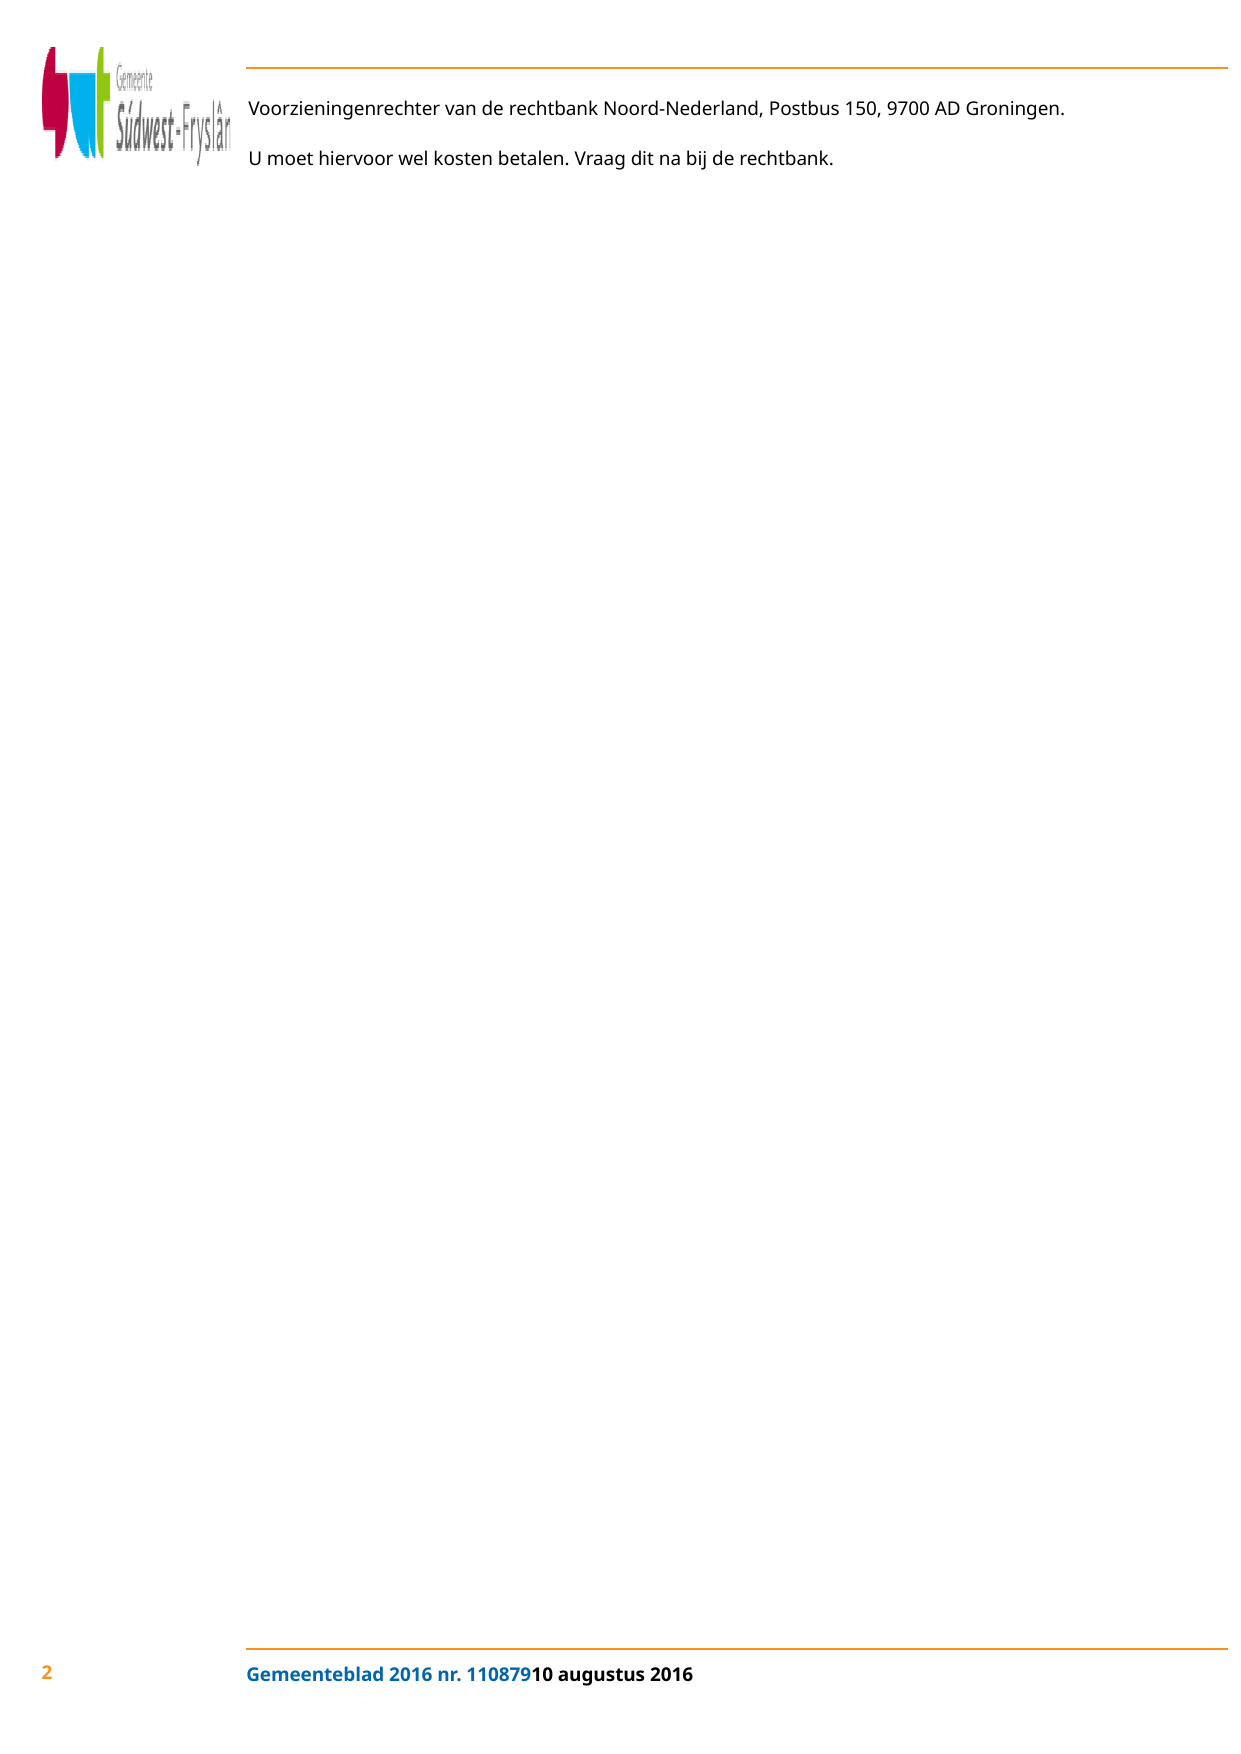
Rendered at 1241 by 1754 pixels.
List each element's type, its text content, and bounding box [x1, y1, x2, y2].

picture [41, 47, 231, 172]
text U moet hiervoor wel kosten betalen. Vraag dit na bij de rechtbank. [248, 145, 1152, 171]
text Voorzieningenrechter van de rechtbank Noord-Nederland, Postbus 150, 9700 AD Groningen. [248, 95, 1152, 121]
